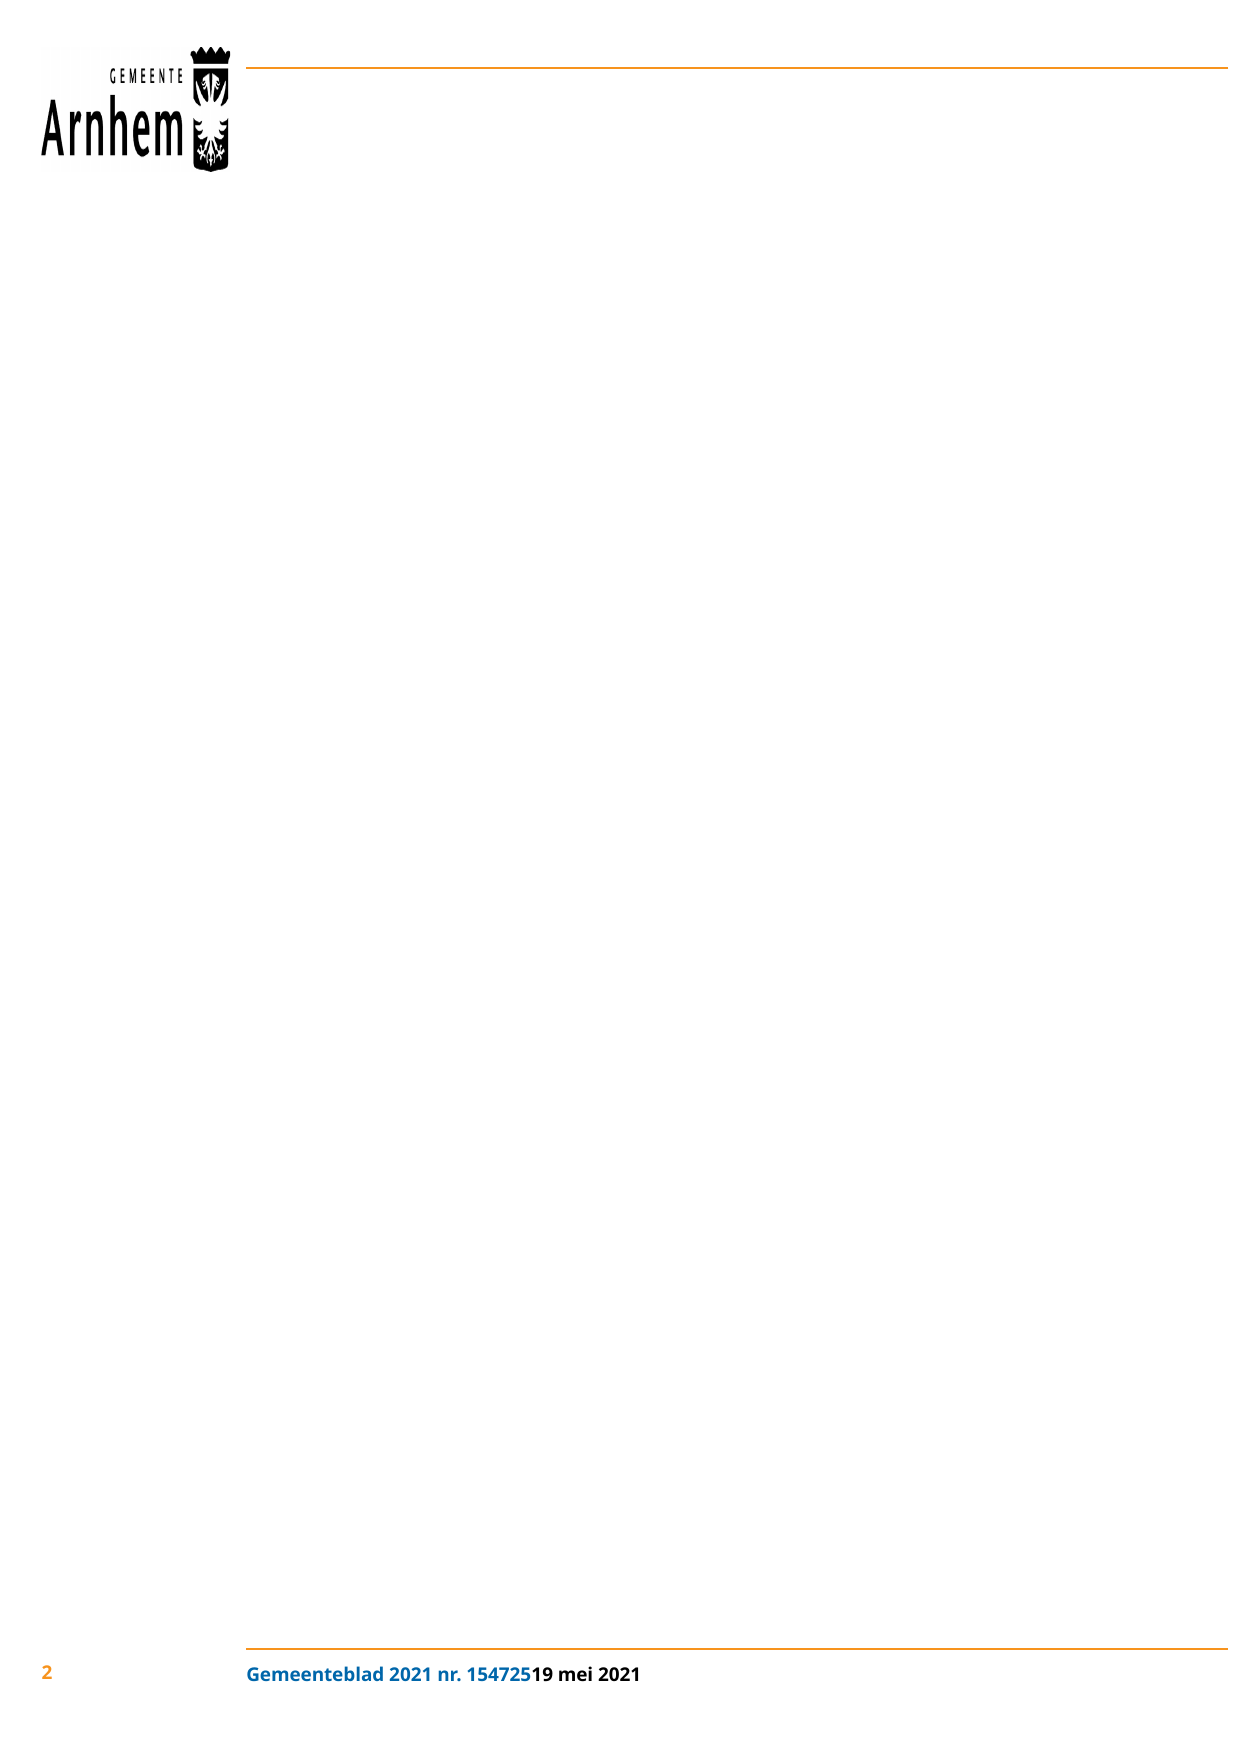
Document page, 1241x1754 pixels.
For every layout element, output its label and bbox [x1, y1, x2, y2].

picture [41, 47, 231, 172]
